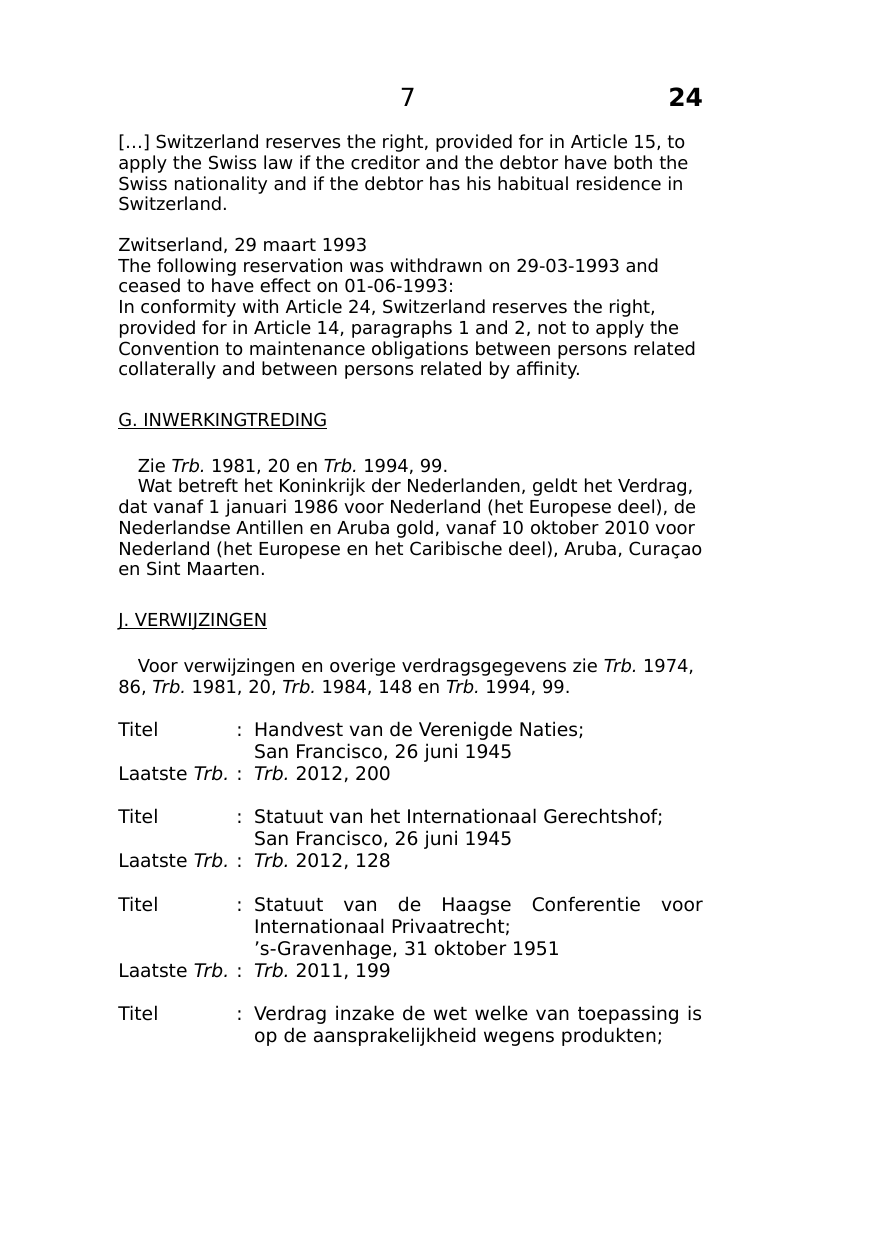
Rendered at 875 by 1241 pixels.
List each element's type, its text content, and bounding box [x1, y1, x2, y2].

table_cell Statuut van het Internationaal Gerechtshof; San Francisco, 26 juni 1945 [254, 807, 703, 850]
table_cell Titel [118, 894, 236, 960]
table_cell : [236, 807, 254, 850]
table_cell [254, 785, 703, 807]
table_cell Statuut van de Haagse Conferentie voor Internationaal Privaatrecht; ’s-Gravenhage, 31 oktober 1951 [254, 894, 703, 960]
text Voor verwijzingen en overige verdragsgegevens zie Trb. 1974, 86, Trb. 1981, 20, Trb. 1984, 148 en Trb. 1994, 99. [118, 656, 703, 697]
subtitle J. VERWIJZINGEN [118, 610, 703, 631]
text In conformity with Article 24, Switzerland reserves the right, provided for in Article 14, paragraphs 1 and 2, not to apply the Convention to maintenance obligations between persons related collaterally and between persons related by affinity. [118, 297, 703, 380]
table_cell [236, 982, 254, 1003]
subtitle G. INWERKINGTREDING [118, 410, 703, 431]
table_cell [118, 982, 236, 1003]
table_cell [236, 872, 254, 894]
table_header Handvest van de Verenigde Naties; San Francisco, 26 juni 1945 [254, 719, 703, 763]
table_cell : [236, 850, 254, 872]
table_cell Titel [118, 1004, 236, 1047]
text […] Switzerland reserves the right, provided for in Article 15, to apply the Swiss law if the creditor and the debtor have both the Swiss nationality and if the debtor has his habitual residence in Switzerland. [118, 132, 703, 215]
table_cell [254, 872, 703, 894]
table_cell Laatste Trb. [118, 763, 236, 785]
table_cell Trb. 2012, 200 [254, 763, 703, 785]
text The following reservation was withdrawn on 29-03-1993 and ceased to have effect on 01-06-1993: [118, 256, 703, 297]
table_cell Titel [118, 807, 236, 850]
text Zwitserland, 29 maart 1993 [118, 235, 703, 256]
table_cell Laatste Trb. [118, 960, 236, 982]
table_cell : [236, 960, 254, 982]
table_cell : [236, 894, 254, 960]
text Wat betreft het Koninkrijk der Nederlanden, geldt het Verdrag, dat vanaf 1 januari 1986 voor Nederland (het Europese deel), de Nederlandse Antillen en Aruba gold, vanaf 10 oktober 2010 voor Nederland (het Europese en het Caribische deel), Aruba, Curaçao en Sint Maarten. [118, 476, 703, 580]
table_cell Trb. 2012, 128 [254, 850, 703, 872]
table_cell : [236, 763, 254, 785]
table_cell [118, 872, 236, 894]
table_cell [118, 785, 236, 807]
table_cell : [236, 1004, 254, 1047]
table_cell Verdrag inzake de wet welke van toepassing is op de aansprakelijkheid wegens produkten; [254, 1004, 703, 1047]
table_header : [236, 719, 254, 763]
table_cell [254, 982, 703, 1003]
text Zie Trb. 1981, 20 en Trb. 1994, 99. [118, 456, 703, 476]
table_cell Laatste Trb. [118, 850, 236, 872]
table_cell [236, 785, 254, 807]
table_header Titel [118, 719, 236, 763]
table_cell Trb. 2011, 199 [254, 960, 703, 982]
